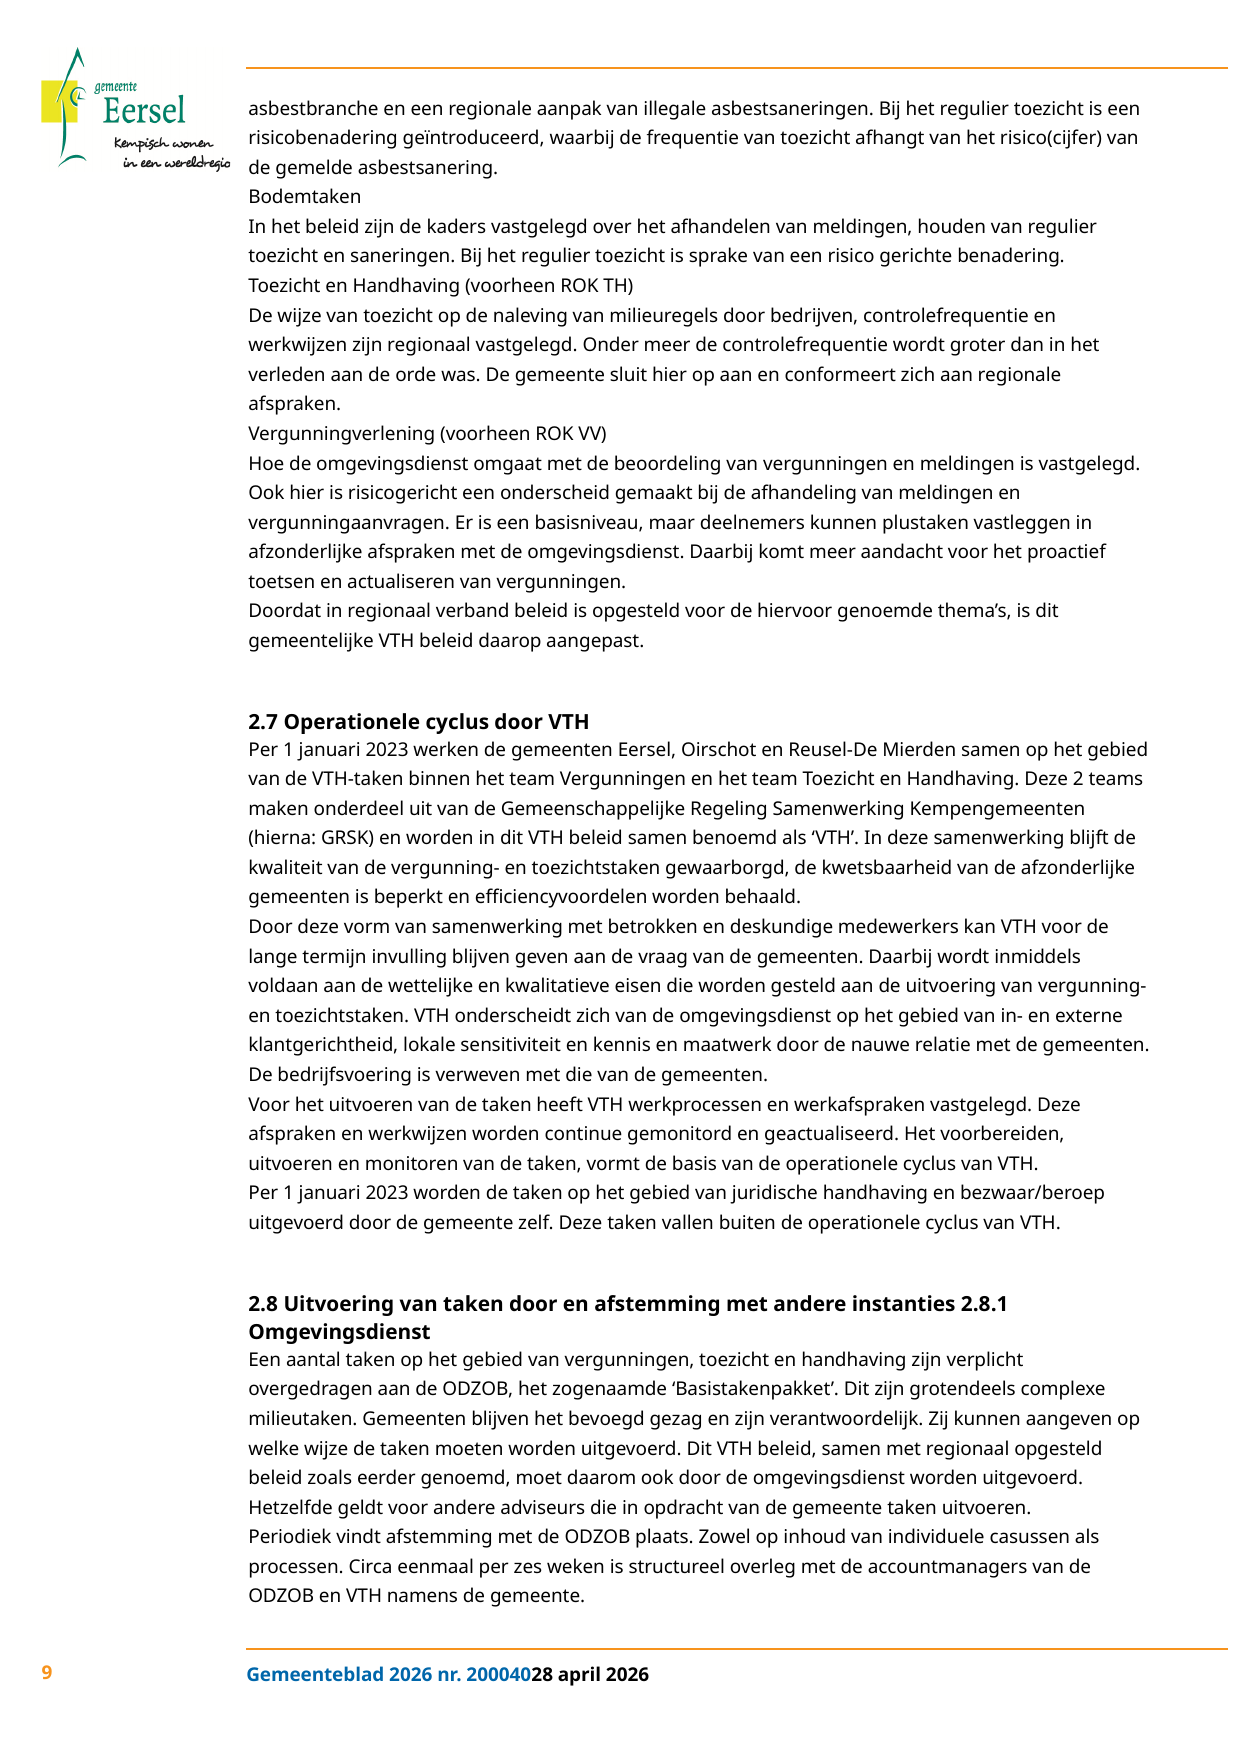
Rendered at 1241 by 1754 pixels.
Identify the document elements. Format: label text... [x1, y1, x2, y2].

picture [41, 47, 231, 172]
text In het beleid zijn de kaders vastgelegd over het afhandelen van meldingen, houden van regulier toezicht en saneringen. Bij het regulier toezicht is sprake van een risico gerichte benadering. [248, 213, 1152, 268]
text De wijze van toezicht op de naleving van milieuregels door bedrijven, controlefrequentie en werkwijzen zijn regionaal vastgelegd. Onder meer de controlefrequentie wordt groter dan in het verleden aan de orde was. De gemeente sluit hier op aan en conformeert zich aan regionale afspraken. [248, 302, 1152, 416]
text Per 1 januari 2023 worden de taken op het gebied van juridische handhaving en bezwaar/beroep uitgevoerd door de gemeente zelf. Deze taken vallen buiten de operationele cyclus van VTH. [248, 1179, 1152, 1235]
text Periodiek vindt afstemming met de ODZOB plaats. Zowel op inhoud van individuele casussen als processen. Circa eenmaal per zes weken is structureel overleg met de accountmanagers van de ODZOB en VTH namens de gemeente. [248, 1523, 1152, 1608]
text Doordat in regionaal verband beleid is opgesteld voor de hiervoor genoemde thema’s, is dit gemeentelijke VTH beleid daarop aangepast. [248, 598, 1152, 653]
text asbestbranche en een regionale aanpak van illegale asbestsaneringen. Bij het regulier toezicht is een risicobenadering geïntroduceerd, waarbij de frequentie van toezicht afhangt van het risico(cijfer) van de gemelde asbestsanering. [248, 95, 1152, 180]
text Vergunningverlening (voorheen ROK VV) [248, 420, 1152, 446]
text Voor het uitvoeren van de taken heeft VTH werkprocessen en werkafspraken vastgelegd. Deze afspraken en werkwijzen worden continue gemonitord en geactualiseerd. Het voorbereiden, uitvoeren en monitoren van de taken, vormt de basis van de operationele cyclus van VTH. [248, 1091, 1152, 1176]
text Per 1 januari 2023 werken de gemeenten Eersel, Oirschot en Reusel-De Mierden samen op het gebied van de VTH-taken binnen het team Vergunningen en het team Toezicht en Handhaving. Deze 2 teams maken onderdeel uit van de Gemeenschappelijke Regeling Samenwerking Kempengemeenten (hierna: GRSK) en worden in dit VTH beleid samen benoemd als ‘VTH’. In deze samenwerking blijft de kwaliteit van de vergunning- en toezichtstaken gewaarborgd, de kwetsbaarheid van de afzonderlijke gemeenten is beperkt en efficiencyvoordelen worden behaald. [248, 736, 1152, 909]
text 2.7 Operationele cyclus door VTH [248, 707, 1152, 736]
text Bodemtaken [248, 183, 1152, 209]
text Een aantal taken op het gebied van vergunningen, toezicht en handhaving zijn verplicht overgedragen aan de ODZOB, het zogenaamde ‘Basistakenpakket’. Dit zijn grotendeels complexe milieutaken. Gemeenten blijven het bevoegd gezag en zijn verantwoordelijk. Zij kunnen aangeven op welke wijze de taken moeten worden uitgevoerd. Dit VTH beleid, samen met regionaal opgesteld beleid zoals eerder genoemd, moet daarom ook door de omgevingsdienst worden uitgevoerd. Hetzelfde geldt voor andere adviseurs die in opdracht van de gemeente taken uitvoeren. [248, 1346, 1152, 1519]
text Toezicht en Handhaving (voorheen ROK TH) [248, 272, 1152, 298]
text Hoe de omgevingsdienst omgaat met de beoordeling van vergunningen en meldingen is vastgelegd. Ook hier is risicogericht een onderscheid gemaakt bij de afhandeling van meldingen en vergunningaanvragen. Er is een basisniveau, maar deelnemers kunnen plustaken vastleggen in afzonderlijke afspraken met de omgevingsdienst. Daarbij komt meer aandacht voor het proactief toetsen en actualiseren van vergunningen. [248, 450, 1152, 594]
text 2.8 Uitvoering van taken door en afstemming met andere instanties 2.8.1 Omgevingsdienst [248, 1289, 1152, 1346]
text Door deze vorm van samenwerking met betrokken en deskundige medewerkers kan VTH voor de lange termijn invulling blijven geven aan de vraag van de gemeenten. Daarbij wordt inmiddels voldaan aan de wettelijke en kwalitatieve eisen die worden gesteld aan de uitvoering van vergunning- en toezichtstaken. VTH onderscheidt zich van de omgevingsdienst op het gebied van in- en externe klantgerichtheid, lokale sensitiviteit en kennis en maatwerk door de nauwe relatie met de gemeenten. De bedrijfsvoering is verweven met die van de gemeenten. [248, 913, 1152, 1087]
